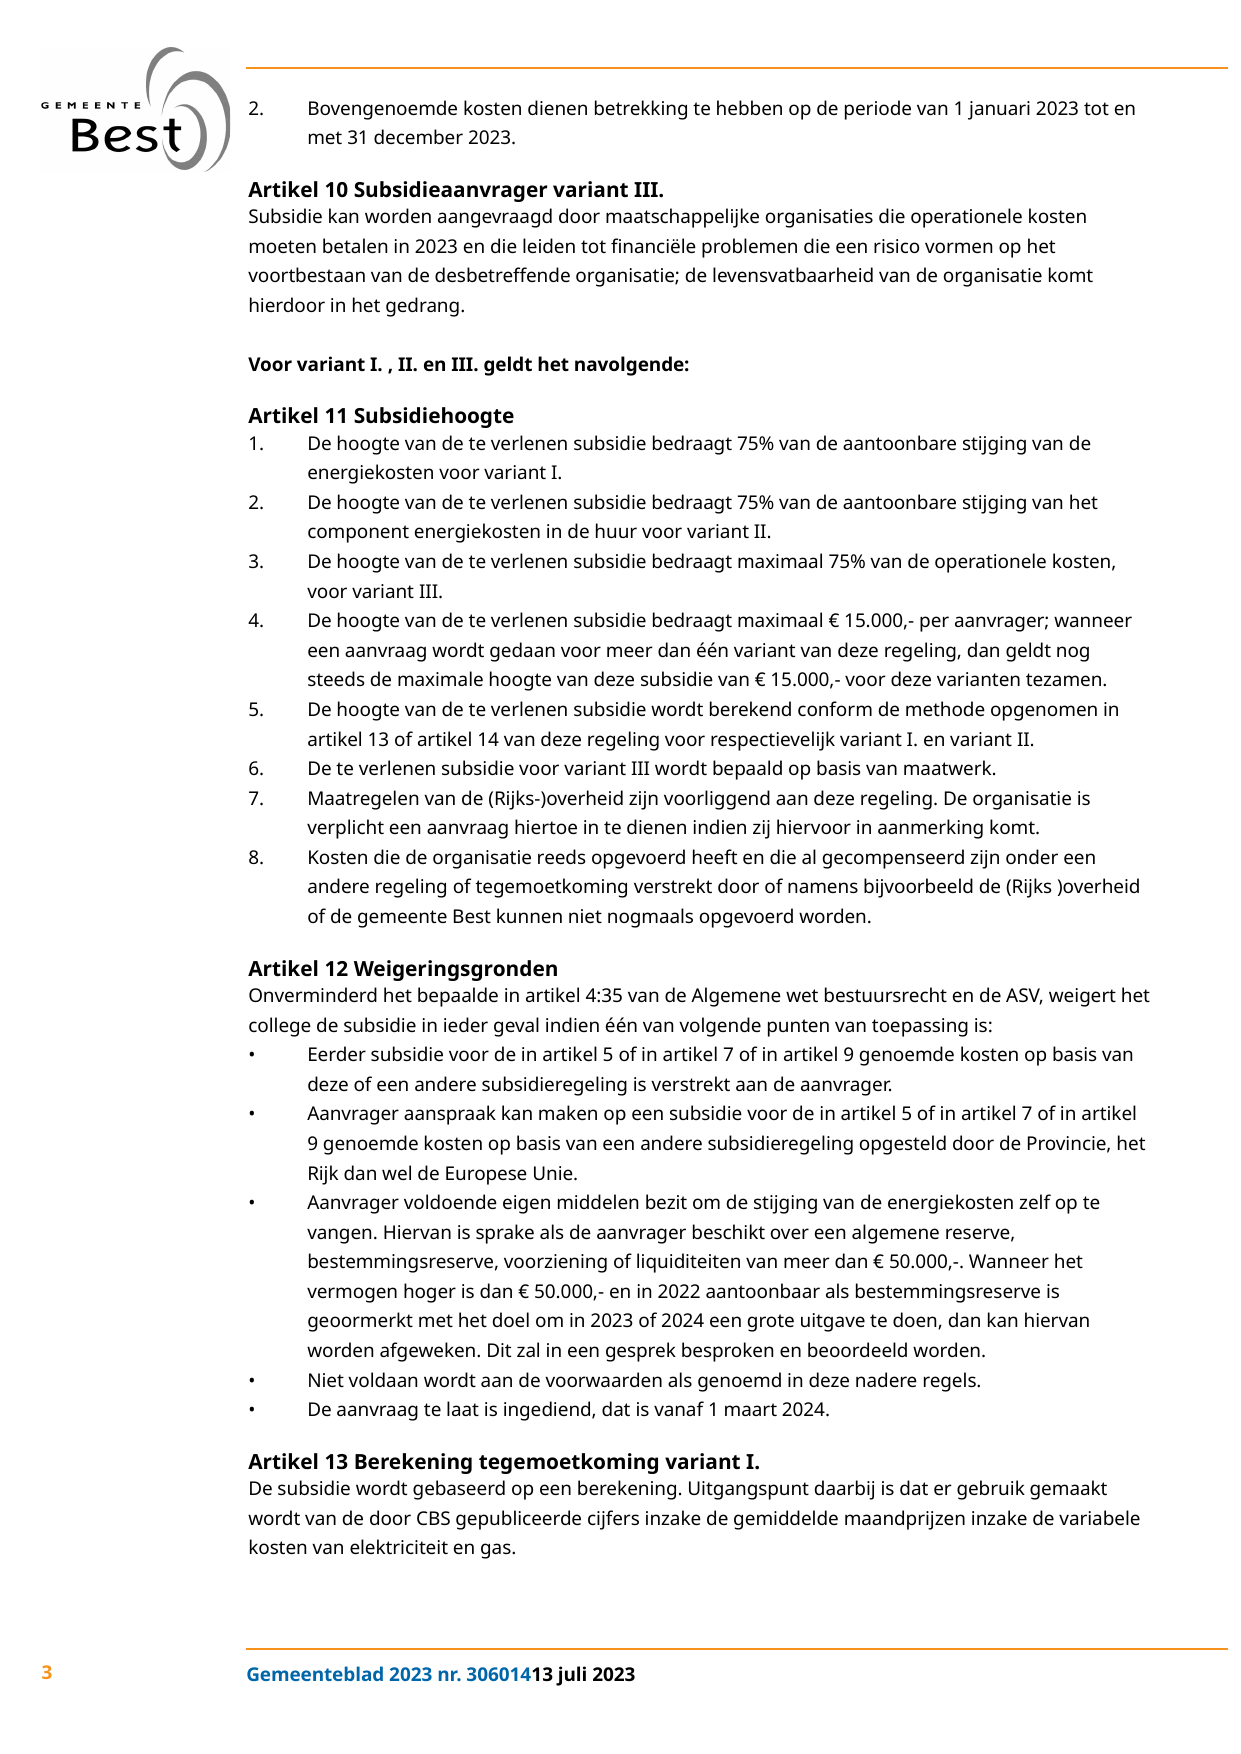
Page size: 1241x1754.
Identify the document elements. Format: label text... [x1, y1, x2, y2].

text Artikel 10 Subsidieaanvrager variant III. [248, 175, 1152, 203]
text Artikel 11 Subsidiehoogte [248, 402, 1152, 430]
list Niet voldaan wordt aan de voorwaarden als genoemd in deze nadere regels. [248, 1367, 1152, 1392]
list Aanvrager voldoende eigen middelen bezit om de stijging van de energiekosten zelf op te vangen. Hiervan is sprake als de aanvrager beschikt over een algemene reserve, bestemmingsreserve, voorziening of liquiditeiten van meer dan € 50.000,-. Wanneer het vermogen hoger is dan € 50.000,- en in 2022 aantoonbaar als bestemmingsreserve is geoormerkt met het doel om in 2023 of 2024 een grote uitgave te doen, dan kan hiervan worden afgeweken. Dit zal in een gesprek besproken en beoordeeld worden. [248, 1189, 1152, 1363]
list De te verlenen subsidie voor variant III wordt bepaald op basis van maatwerk. [248, 755, 1152, 781]
list De hoogte van de te verlenen subsidie bedraagt maximaal € 15.000,- per aanvrager; wanneer een aanvraag wordt gedaan voor meer dan één variant van deze regeling, dan geldt nog steeds de maximale hoogte van deze subsidie van € 15.000,- voor deze varianten tezamen. [248, 607, 1152, 692]
list De hoogte van de te verlenen subsidie bedraagt 75% van de aantoonbare stijging van het component energiekosten in de huur voor variant II. [248, 489, 1152, 544]
list Kosten die de organisatie reeds opgevoerd heeft en die al gecompenseerd zijn onder een andere regeling of tegemoetkoming verstrekt door of namens bijvoorbeeld de (Rijks )overheid of de gemeente Best kunnen niet nogmaals opgevoerd worden. [248, 844, 1152, 929]
list Bovengenoemde kosten dienen betrekking te hebben op de periode van 1 januari 2023 tot en met 31 december 2023. [248, 95, 1152, 150]
list Aanvrager aanspraak kan maken op een subsidie voor de in artikel 5 of in artikel 7 of in artikel 9 genoemde kosten op basis van een andere subsidieregeling opgesteld door de Provincie, het Rijk dan wel de Europese Unie. [248, 1101, 1152, 1185]
text De subsidie wordt gebaseerd op een berekening. Uitgangspunt daarbij is dat er gebruik gemaakt wordt van de door CBS gepubliceerde cijfers inzake de gemiddelde maandprijzen inzake de variabele kosten van elektriciteit en gas. [248, 1475, 1152, 1560]
text Onverminderd het bepaalde in artikel 4:35 van de Algemene wet bestuursrecht en de ASV, weigert het college de subsidie in ieder geval indien één van volgende punten van toepassing is: [248, 982, 1152, 1037]
text Artikel 13 Berekening tegemoetkoming variant I. [248, 1447, 1152, 1475]
picture [41, 47, 231, 172]
list De hoogte van de te verlenen subsidie bedraagt maximaal 75% van de operationele kosten, voor variant III. [248, 548, 1152, 604]
text Subsidie kan worden aangevraagd door maatschappelijke organisaties die operationele kosten moeten betalen in 2023 en die leiden tot financiële problemen die een risico vormen op het voortbestaan van de desbetreffende organisatie; de levensvatbaarheid van de organisatie komt hierdoor in het gedrang. [248, 203, 1152, 318]
text Artikel 12 Weigeringsgronden [248, 954, 1152, 982]
list Maatregelen van de (Rijks-)overheid zijn voorliggend aan deze regeling. De organisatie is verplicht een aanvraag hiertoe in te dienen indien zij hiervoor in aanmerking komt. [248, 785, 1152, 840]
list Eerder subsidie voor de in artikel 5 of in artikel 7 of in artikel 9 genoemde kosten op basis van deze of een andere subsidieregeling is verstrekt aan de aanvrager. [248, 1041, 1152, 1097]
list De aanvraag te laat is ingediend, dat is vanaf 1 maart 2024. [248, 1396, 1152, 1422]
text Voor variant I. , II. en III. geldt het navolgende: [248, 351, 1152, 377]
list De hoogte van de te verlenen subsidie bedraagt 75% van de aantoonbare stijging van de energiekosten voor variant I. [248, 430, 1152, 485]
list De hoogte van de te verlenen subsidie wordt berekend conform de methode opgenomen in artikel 13 of artikel 14 van deze regeling voor respectievelijk variant I. en variant II. [248, 696, 1152, 752]
